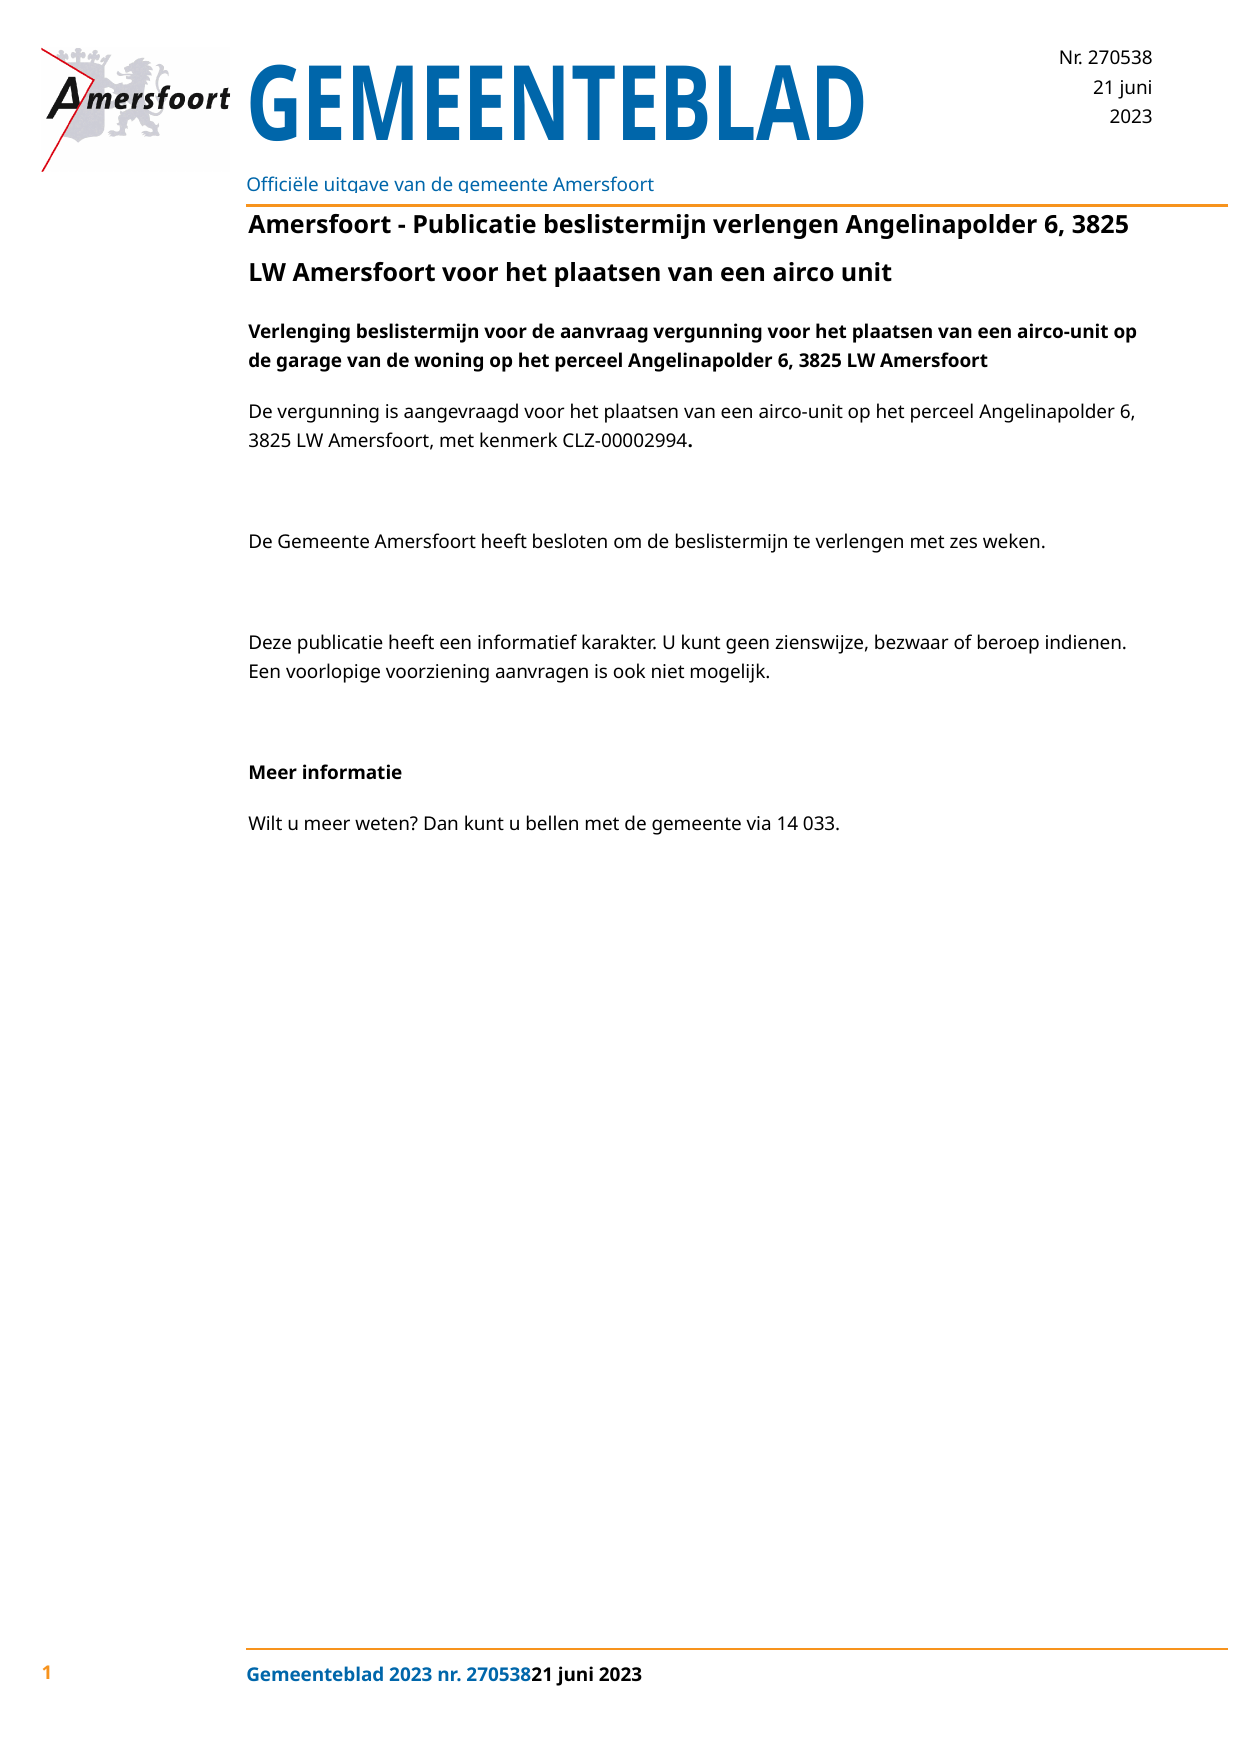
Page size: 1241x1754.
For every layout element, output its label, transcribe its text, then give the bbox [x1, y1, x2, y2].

text Wilt u meer weten? Dan kunt u bellen met de gemeente via 14 033. [248, 810, 1152, 836]
text Meer informatie [248, 759, 1152, 785]
text Verlenging beslistermijn voor de aanvraag vergunning voor het plaatsen van een airco-unit op de garage van de woning op het perceel Angelinapolder 6, 3825 LW Amersfoort [248, 318, 1152, 373]
text Deze publicatie heeft een informatief karakter. U kunt geen zienswijze, bezwaar of beroep indienen. Een voorlopige voorziening aanvragen is ook niet mogelijk. [248, 629, 1152, 684]
text Amersfoort - Publicatie beslistermijn verlengen Angelinapolder 6, 3825 LW Amersfoort voor het plaatsen van een airco unit [248, 207, 1152, 288]
picture [41, 47, 231, 172]
text De Gemeente Amersfoort heeft besloten om de beslistermijn te verlengen met zes weken. [248, 528, 1152, 554]
text De vergunning is aangevraagd voor het plaatsen van een airco-unit op het perceel Angelinapolder 6, 3825 LW Amersfoort, met kenmerk CLZ-00002994. [248, 398, 1152, 453]
